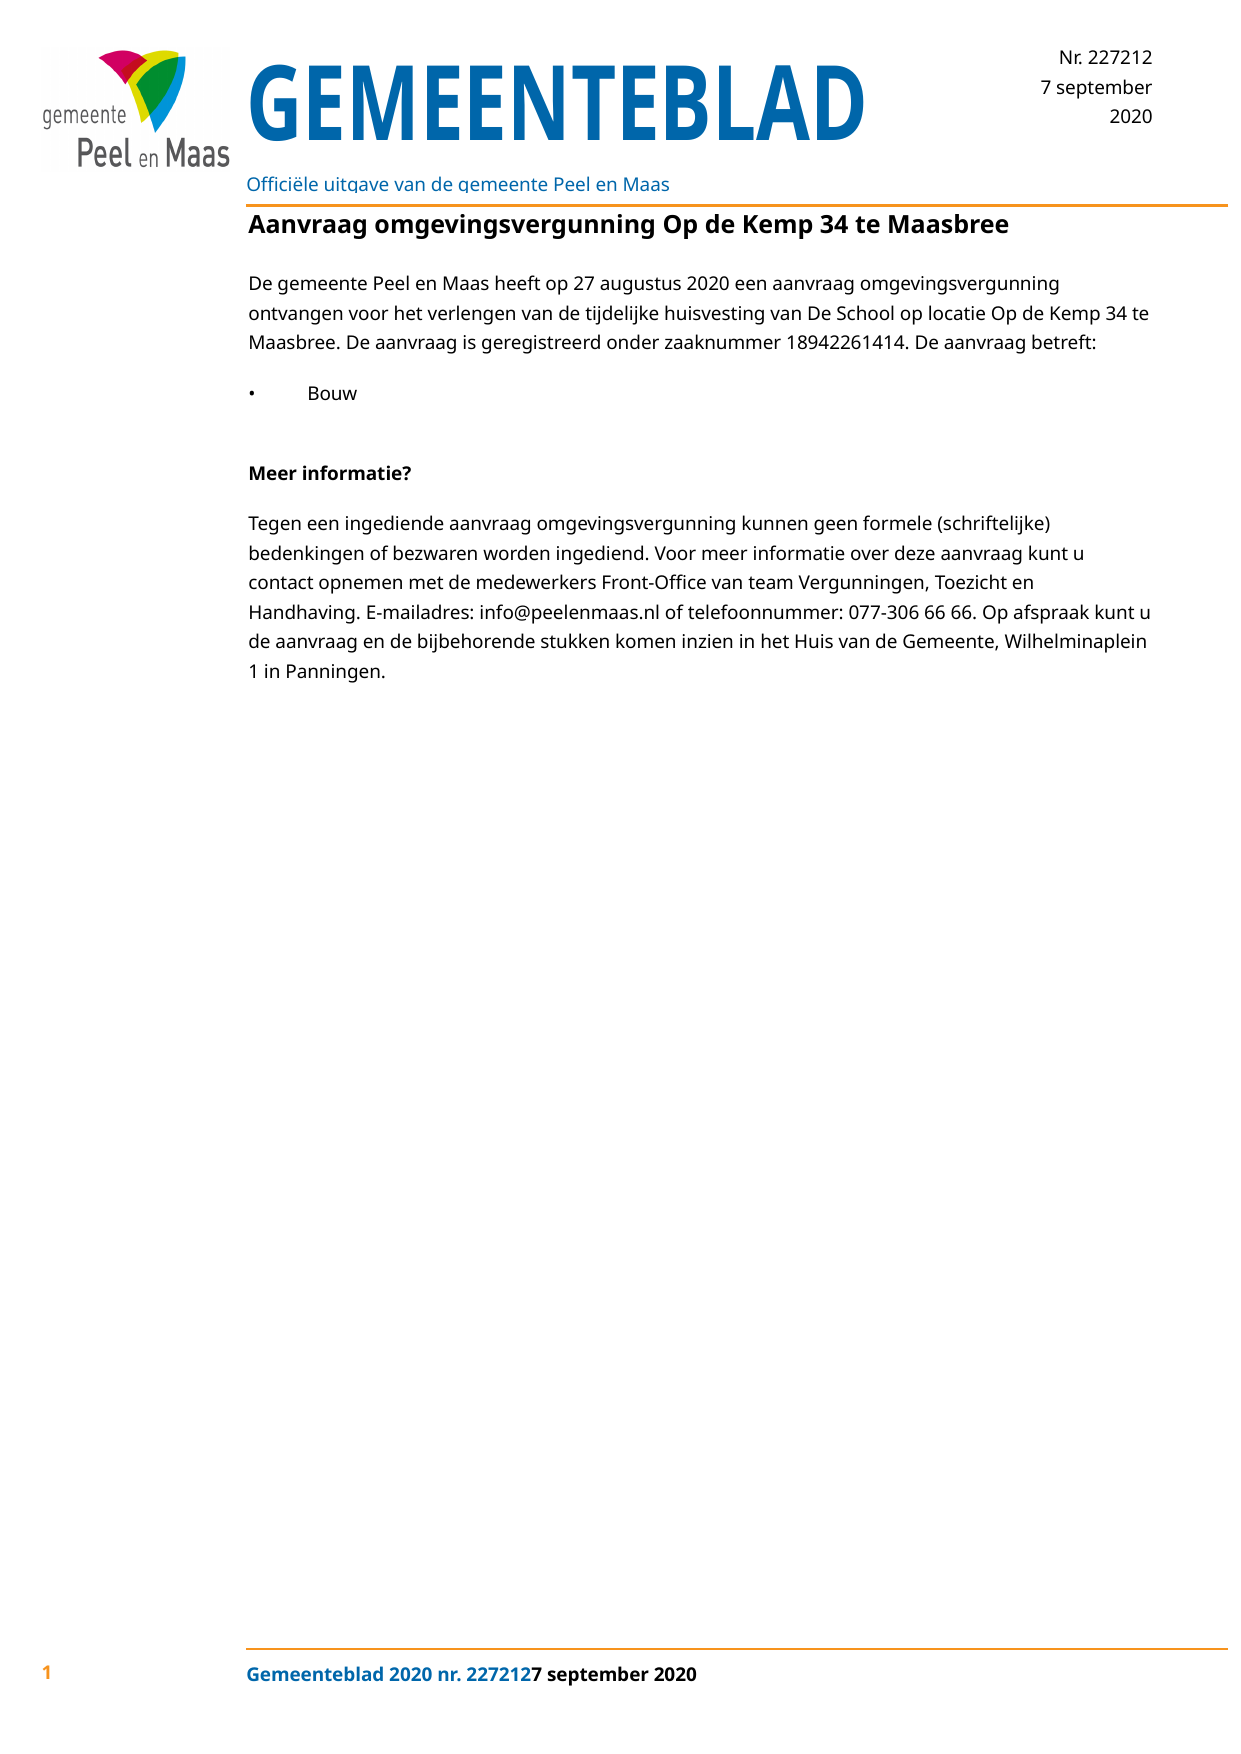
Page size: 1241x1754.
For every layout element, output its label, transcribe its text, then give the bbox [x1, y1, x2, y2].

text Tegen een ingediende aanvraag omgevingsvergunning kunnen geen formele (schriftelijke) bedenkingen of bezwaren worden ingediend. Voor meer informatie over deze aanvraag kunt u contact opnemen met de medewerkers Front-Office van team Vergunningen, Toezicht en Handhaving. E-mailadres: info@peelenmaas.nl of telefoonnummer: 077-306 66 66. Op afspraak kunt u de aanvraag en de bijbehorende stukken komen inzien in het Huis van de Gemeente, Wilhelminaplein 1 in Panningen. [248, 510, 1152, 684]
picture [41, 47, 231, 172]
text Aanvraag omgevingsvergunning Op de Kemp 34 te Maasbree [248, 207, 1152, 241]
text De gemeente Peel en Maas heeft op 27 augustus 2020 een aanvraag omgevingsvergunning ontvangen voor het verlengen van de tijdelijke huisvesting van De School op locatie Op de Kemp 34 te Maasbree. De aanvraag is geregistreerd onder zaaknummer 18942261414. De aanvraag betreft: [248, 270, 1152, 355]
list Bouw [248, 380, 1152, 406]
text Meer informatie? [248, 460, 1152, 486]
